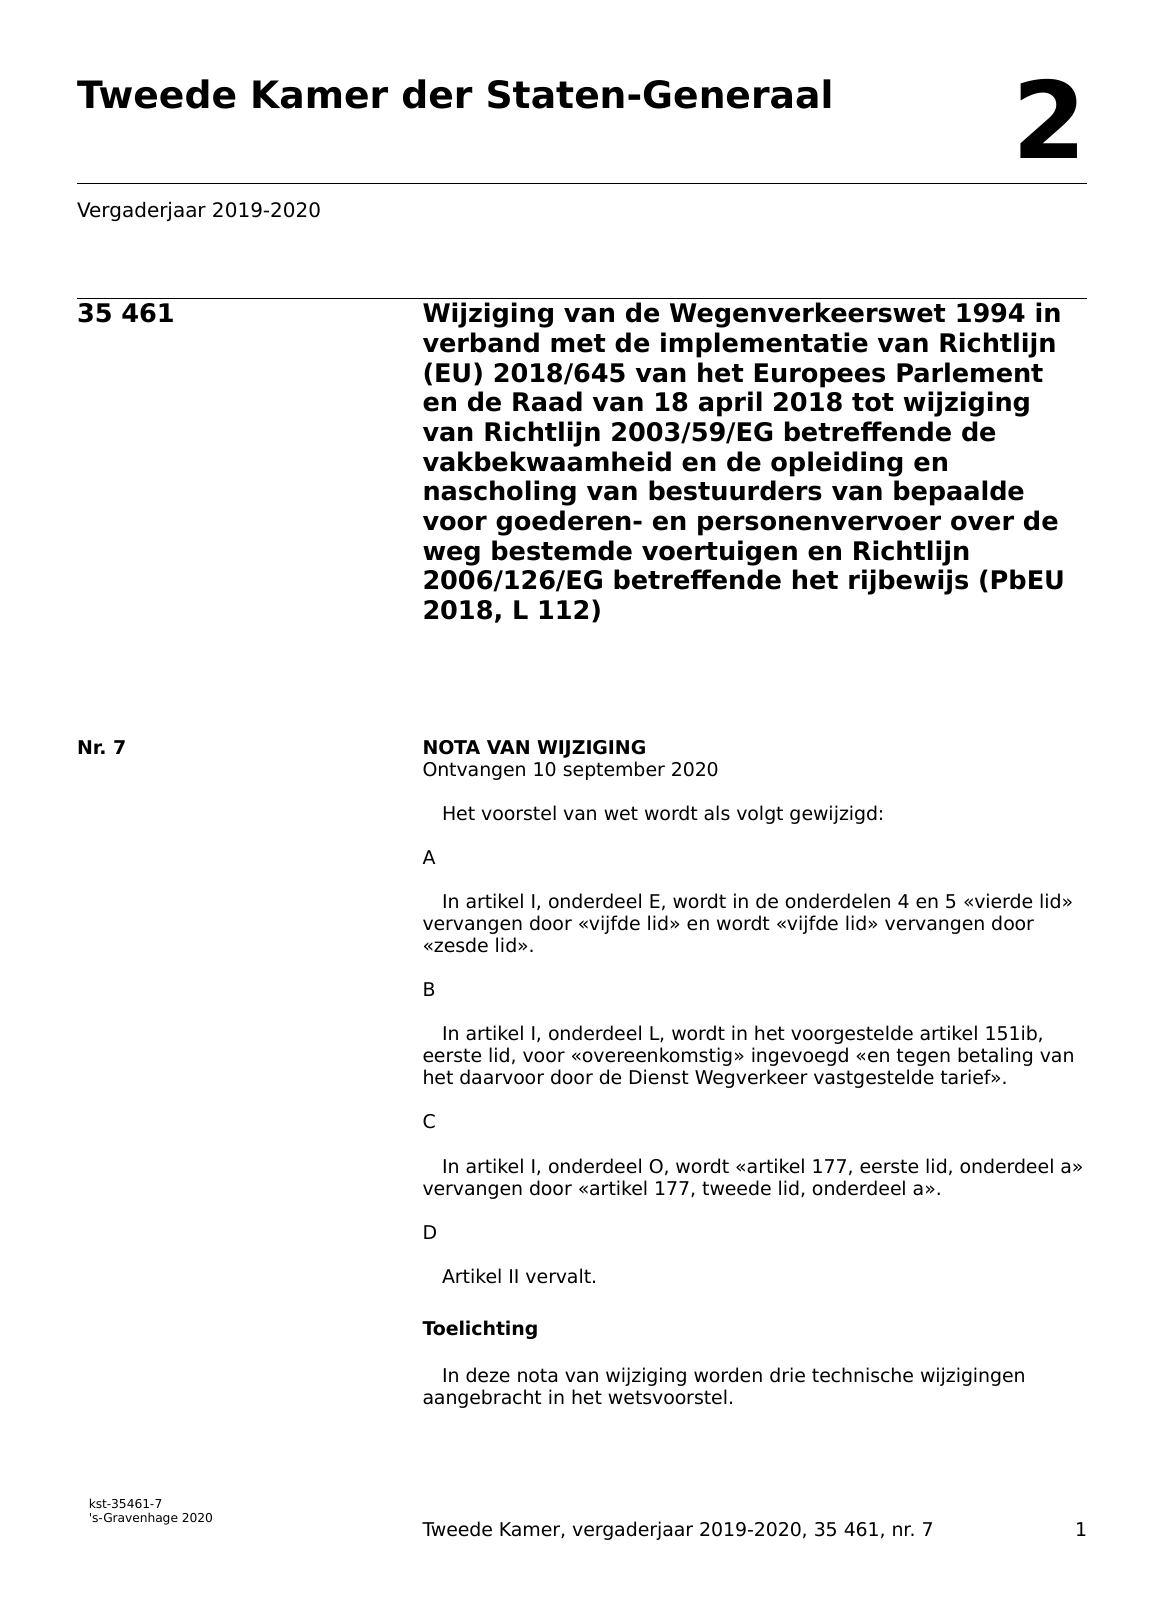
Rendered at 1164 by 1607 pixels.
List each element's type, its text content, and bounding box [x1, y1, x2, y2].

subtitle C [422, 1111, 1087, 1133]
text In artikel I, onderdeel E, wordt in de onderdelen 4 en 5 «vierde lid» vervangen door «vijfde lid» en wordt «vijfde lid» vervangen door «zesde lid». [422, 891, 1087, 957]
table_cell Vergaderjaar 2019-2020 [77, 184, 1087, 298]
text In artikel I, onderdeel L, wordt in het voorgestelde artikel 151ib, eerste lid, voor «overeenkomstig» ingevoegd «en tegen betaling van het daarvoor door de Dienst Wegverkeer vastgestelde tarief». [422, 1023, 1087, 1089]
subtitle Nr. 7 NOTA VAN WIJZIGING [77, 737, 1087, 758]
text 's-Gravenhage 2020 [88, 1511, 323, 1525]
subtitle A [422, 847, 1087, 869]
text Artikel II vervalt. [422, 1266, 1087, 1288]
text In deze nota van wijziging worden drie technische wijzigingen aangebracht in het wetsvoorstel. [422, 1365, 1087, 1409]
text Het voorstel van wet wordt als volgt gewijzigd: [422, 803, 1087, 825]
text kst-35461-7 [88, 1497, 323, 1511]
table_header 2 [886, 59, 1087, 183]
subtitle D [422, 1222, 1087, 1244]
subtitle 35 461 Wijziging van de Wegenverkeerswet 1994 in verband met de implementatie van Richtlijn (EU) 2018/645 van het Europees Parlement en de Raad van 18 april 2018 tot wijziging van Richtlijn 2003/59/EG betreffende de vakbekwaamheid en de opleiding en nascholing van bestuurders van bepaalde voor goederen- en personenvervoer over de weg bestemde voertuigen en Richtlijn 2006/126/EG betreffende het rijbewijs (PbEU 2018, L 112) [77, 299, 1087, 626]
table_header Tweede Kamer der Staten-Generaal [77, 59, 886, 183]
text Ontvangen 10 september 2020 [422, 758, 1087, 781]
subtitle Toelichting [422, 1318, 1087, 1340]
subtitle B [422, 979, 1087, 1001]
text In artikel I, onderdeel O, wordt «artikel 177, eerste lid, onderdeel a» vervangen door «artikel 177, tweede lid, onderdeel a». [422, 1156, 1087, 1199]
